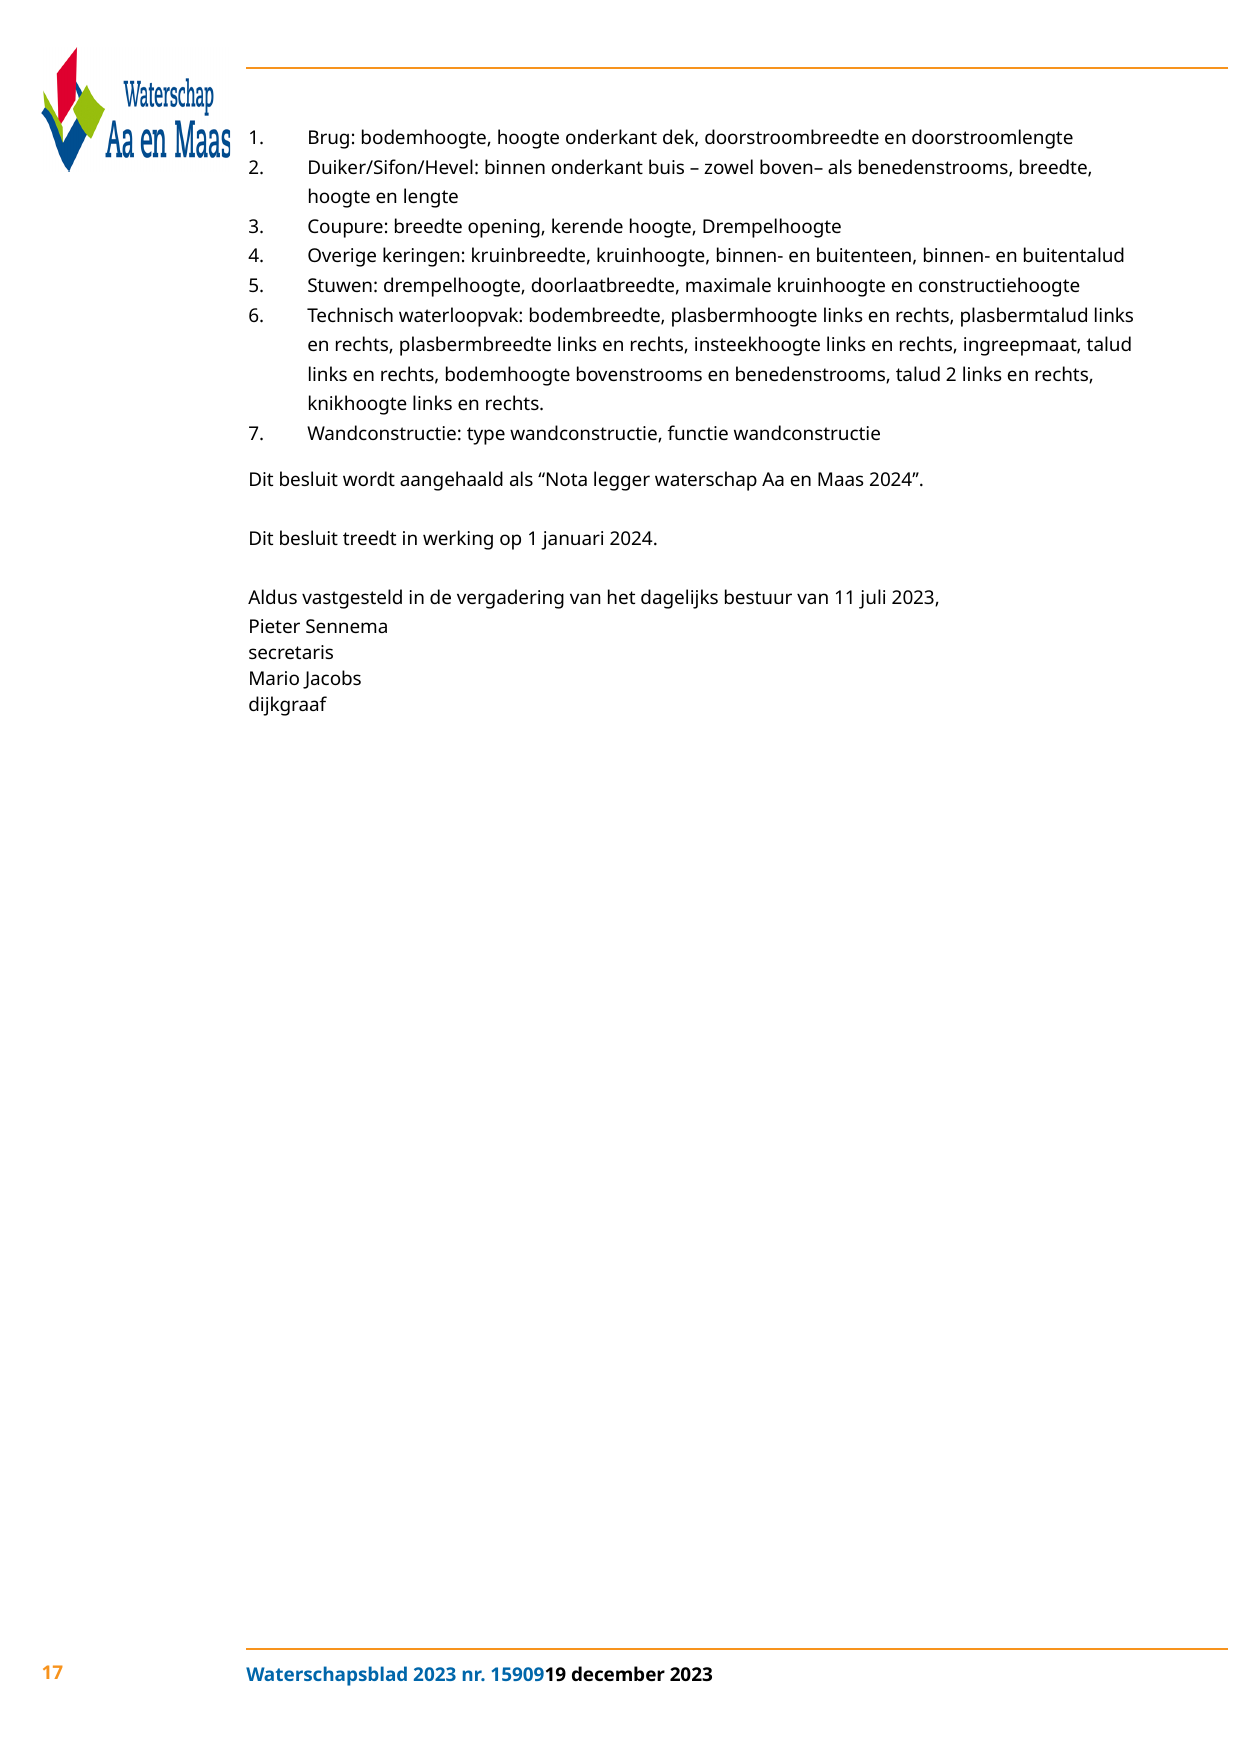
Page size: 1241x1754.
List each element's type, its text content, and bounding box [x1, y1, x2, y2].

list Brug: bodemhoogte, hoogte onderkant dek, doorstroombreedte en doorstroomlengte [248, 124, 1152, 150]
text Aldus vastgesteld in de vergadering van het dagelijks bestuur van 11 juli 2023, [248, 584, 1152, 610]
list Coupure: breedte opening, kerende hoogte, Drempelhoogte [248, 213, 1152, 239]
text dijkgraaf [248, 691, 1152, 717]
text Pieter Sennema [248, 614, 1152, 639]
picture [41, 47, 231, 172]
list Technisch waterloopvak: bodembreedte, plasbermhoogte links en rechts, plasbermtalud links en rechts, plasbermbreedte links en rechts, insteekhoogte links en rechts, ingreepmaat, talud links en rechts, bodemhoogte bovenstrooms en benedenstrooms, talud 2 links en rechts, knikhoogte links en rechts. [248, 302, 1152, 416]
list Overige keringen: kruinbreedte, kruinhoogte, binnen- en buitenteen, binnen- en buitentalud [248, 243, 1152, 268]
text secretaris [248, 639, 1152, 665]
list Wandconstructie: type wandconstructie, functie wandconstructie [248, 420, 1152, 446]
text Mario Jacobs [248, 665, 1152, 691]
list Duiker/Sifon/Hevel: binnen onderkant buis – zowel boven– als benedenstrooms, breedte, hoogte en lengte [248, 154, 1152, 209]
text Dit besluit wordt aangehaald als “Nota legger waterschap Aa en Maas 2024’’. [248, 466, 1152, 492]
list Stuwen: drempelhoogte, doorlaatbreedte, maximale kruinhoogte en constructiehoogte [248, 272, 1152, 298]
text Dit besluit treedt in werking op 1 januari 2024. [248, 525, 1152, 551]
